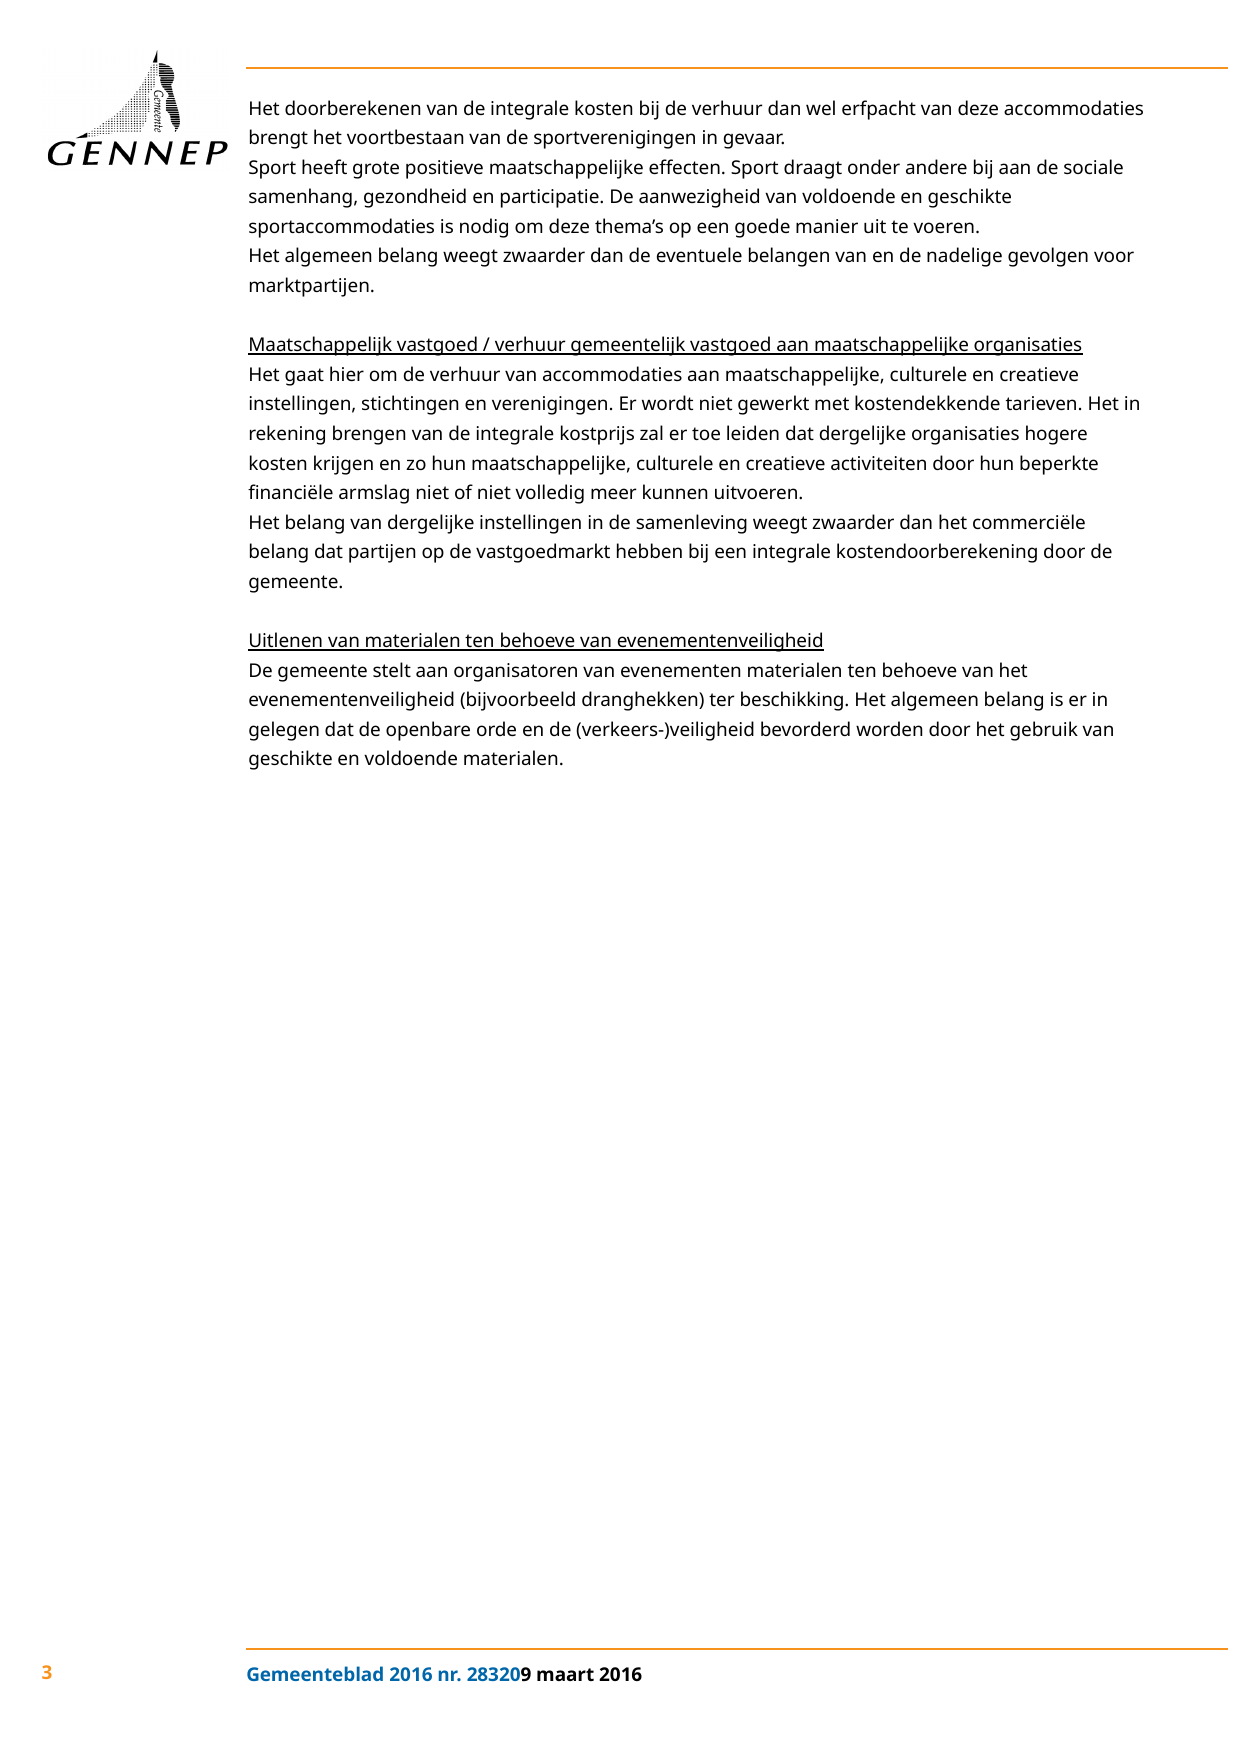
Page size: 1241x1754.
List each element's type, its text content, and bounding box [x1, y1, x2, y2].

text Sport heeft grote positieve maatschappelijke effecten. Sport draagt onder andere bij aan de sociale samenhang, gezondheid en participatie. De aanwezigheid van voldoende en geschikte sportaccommodaties is nodig om deze thema’s op een goede manier uit te voeren. [248, 154, 1152, 239]
text Het belang van dergelijke instellingen in de samenleving weegt zwaarder dan het commerciële belang dat partijen op de vastgoedmarkt hebben bij een integrale kostendoorberekening door de gemeente. [248, 509, 1152, 594]
picture [41, 47, 231, 172]
text Het gaat hier om de verhuur van accommodaties aan maatschappelijke, culturele en creatieve instellingen, stichtingen en verenigingen. Er wordt niet gewerkt met kostendekkende tarieven. Het in rekening brengen van de integrale kostprijs zal er toe leiden dat dergelijke organisaties hogere kosten krijgen en zo hun maatschappelijke, culturele en creatieve activiteiten door hun beperkte financiële armslag niet of niet volledig meer kunnen uitvoeren. [248, 361, 1152, 505]
text Uitlenen van materialen ten behoeve van evenementenveiligheid [248, 627, 1152, 653]
text Maatschappelijk vastgoed / verhuur gemeentelijk vastgoed aan maatschappelijke organisaties [248, 331, 1152, 357]
text Het doorberekenen van de integrale kosten bij de verhuur dan wel erfpacht van deze accommodaties brengt het voortbestaan van de sportverenigingen in gevaar. [248, 95, 1152, 150]
text De gemeente stelt aan organisatoren van evenementen materialen ten behoeve van het evenementenveiligheid (bijvoorbeeld dranghekken) ter beschikking. Het algemeen belang is er in gelegen dat de openbare orde en de (verkeers-)veiligheid bevorderd worden door het gebruik van geschikte en voldoende materialen. [248, 657, 1152, 771]
text Het algemeen belang weegt zwaarder dan de eventuele belangen van en de nadelige gevolgen voor marktpartijen. [248, 243, 1152, 298]
